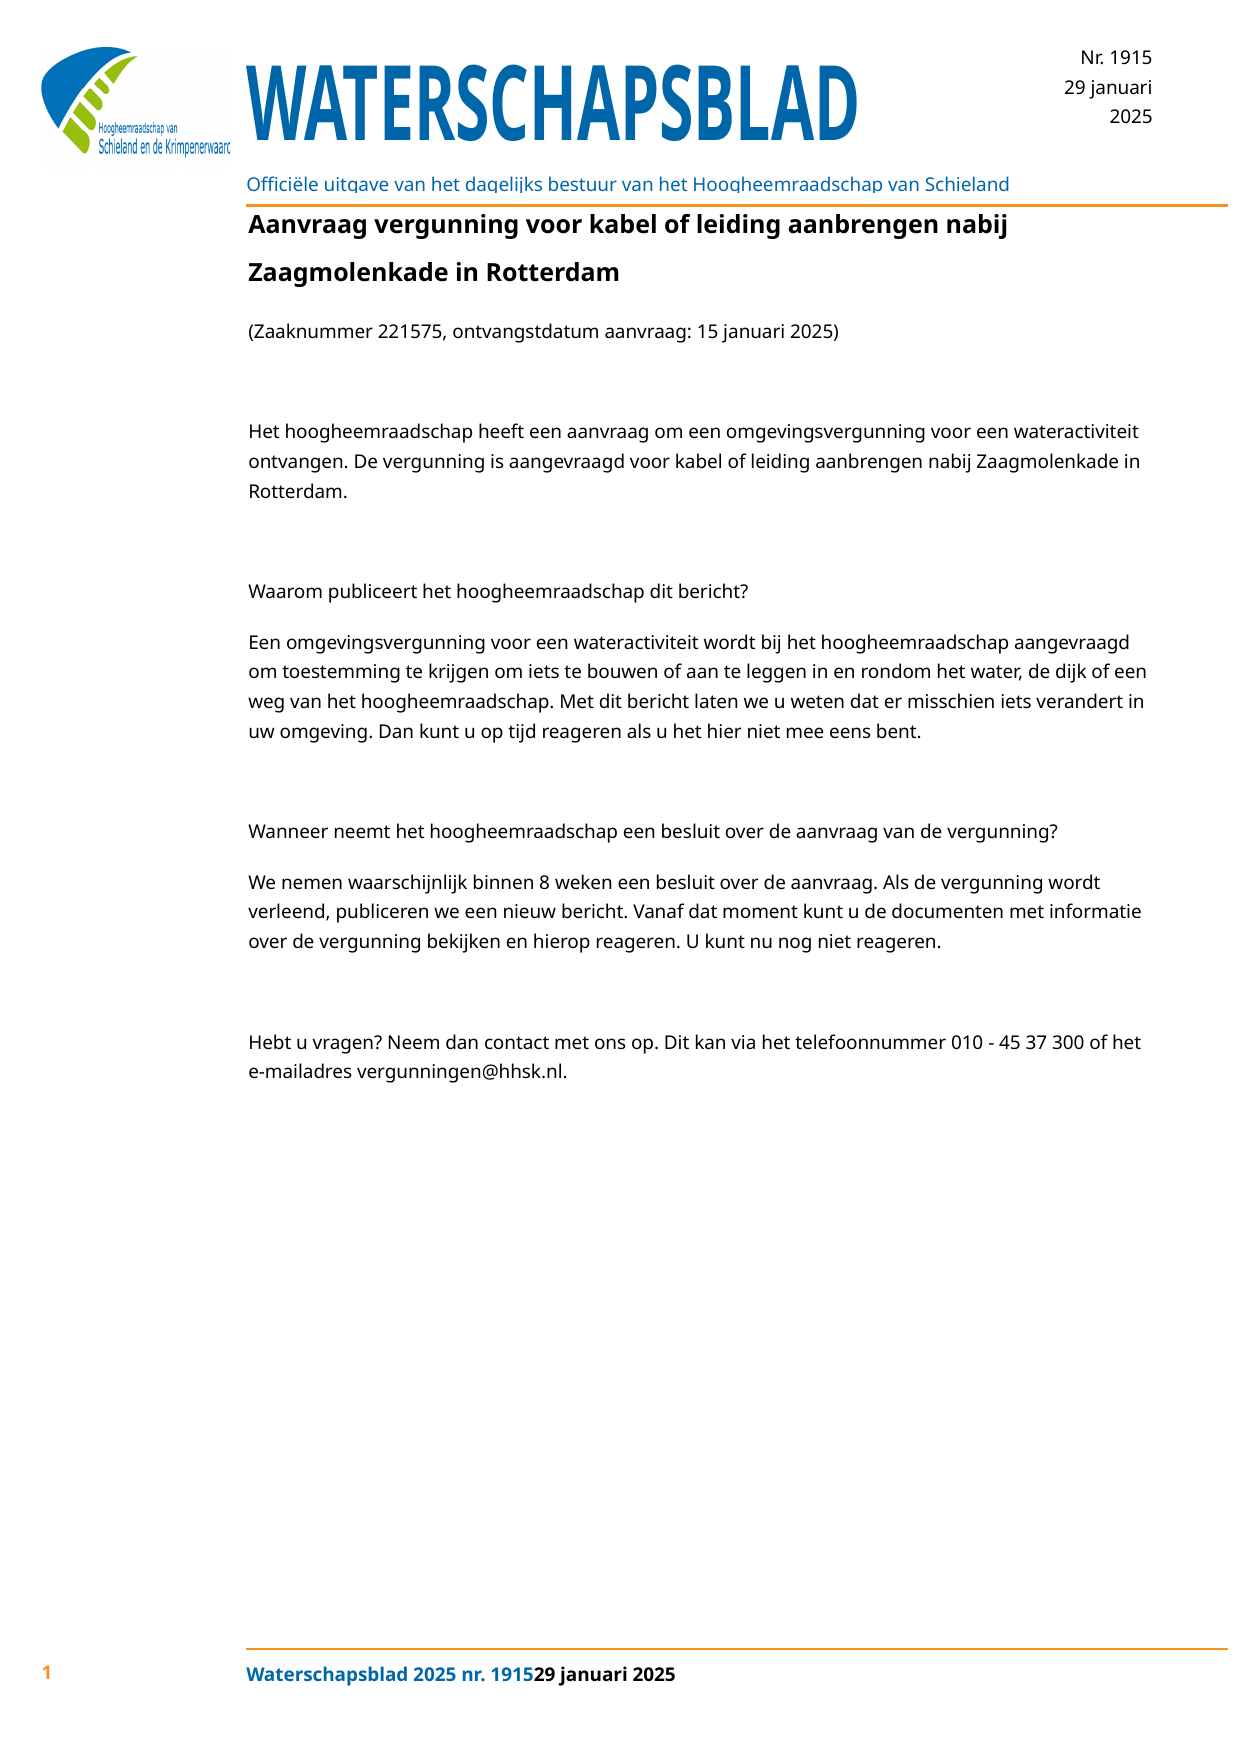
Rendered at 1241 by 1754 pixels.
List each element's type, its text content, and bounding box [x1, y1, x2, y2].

text Een omgevingsvergunning voor een wateractiviteit wordt bij het hoogheemraadschap aangevraagd om toestemming te krijgen om iets te bouwen of aan te leggen in en rondom het water, de dijk of een weg van het hoogheemraadschap. Met dit bericht laten we u weten dat er misschien iets verandert in uw omgeving. Dan kunt u op tijd reageren als u het hier niet mee eens bent. [248, 629, 1152, 744]
picture [41, 47, 231, 172]
text Aanvraag vergunning voor kabel of leiding aanbrengen nabij Zaagmolenkade in Rotterdam [248, 207, 1152, 288]
text Hebt u vragen? Neem dan contact met ons op. Dit kan via het telefoonnummer 010 - 45 37 300 of het e-mailadres vergunningen@hhsk.nl. [248, 1029, 1152, 1084]
text Waarom publiceert het hoogheemraadschap dit bericht? [248, 579, 1152, 604]
text We nemen waarschijnlijk binnen 8 weken een besluit over de aanvraag. Als de vergunning wordt verleend, publiceren we een nieuw bericht. Vanaf dat moment kunt u de documenten met informatie over de vergunning bekijken en hierop reageren. U kunt nu nog niet reageren. [248, 869, 1152, 954]
text Wanneer neemt het hoogheemraadschap een besluit over de aanvraag van de vergunning? [248, 819, 1152, 844]
text (Zaaknummer 221575, ontvangstdatum aanvraag: 15 januari 2025) [248, 318, 1152, 344]
text Het hoogheemraadschap heeft een aanvraag om een omgevingsvergunning voor een wateractiviteit ontvangen. De vergunning is aangevraagd voor kabel of leiding aanbrengen nabij Zaagmolenkade in Rotterdam. [248, 419, 1152, 504]
